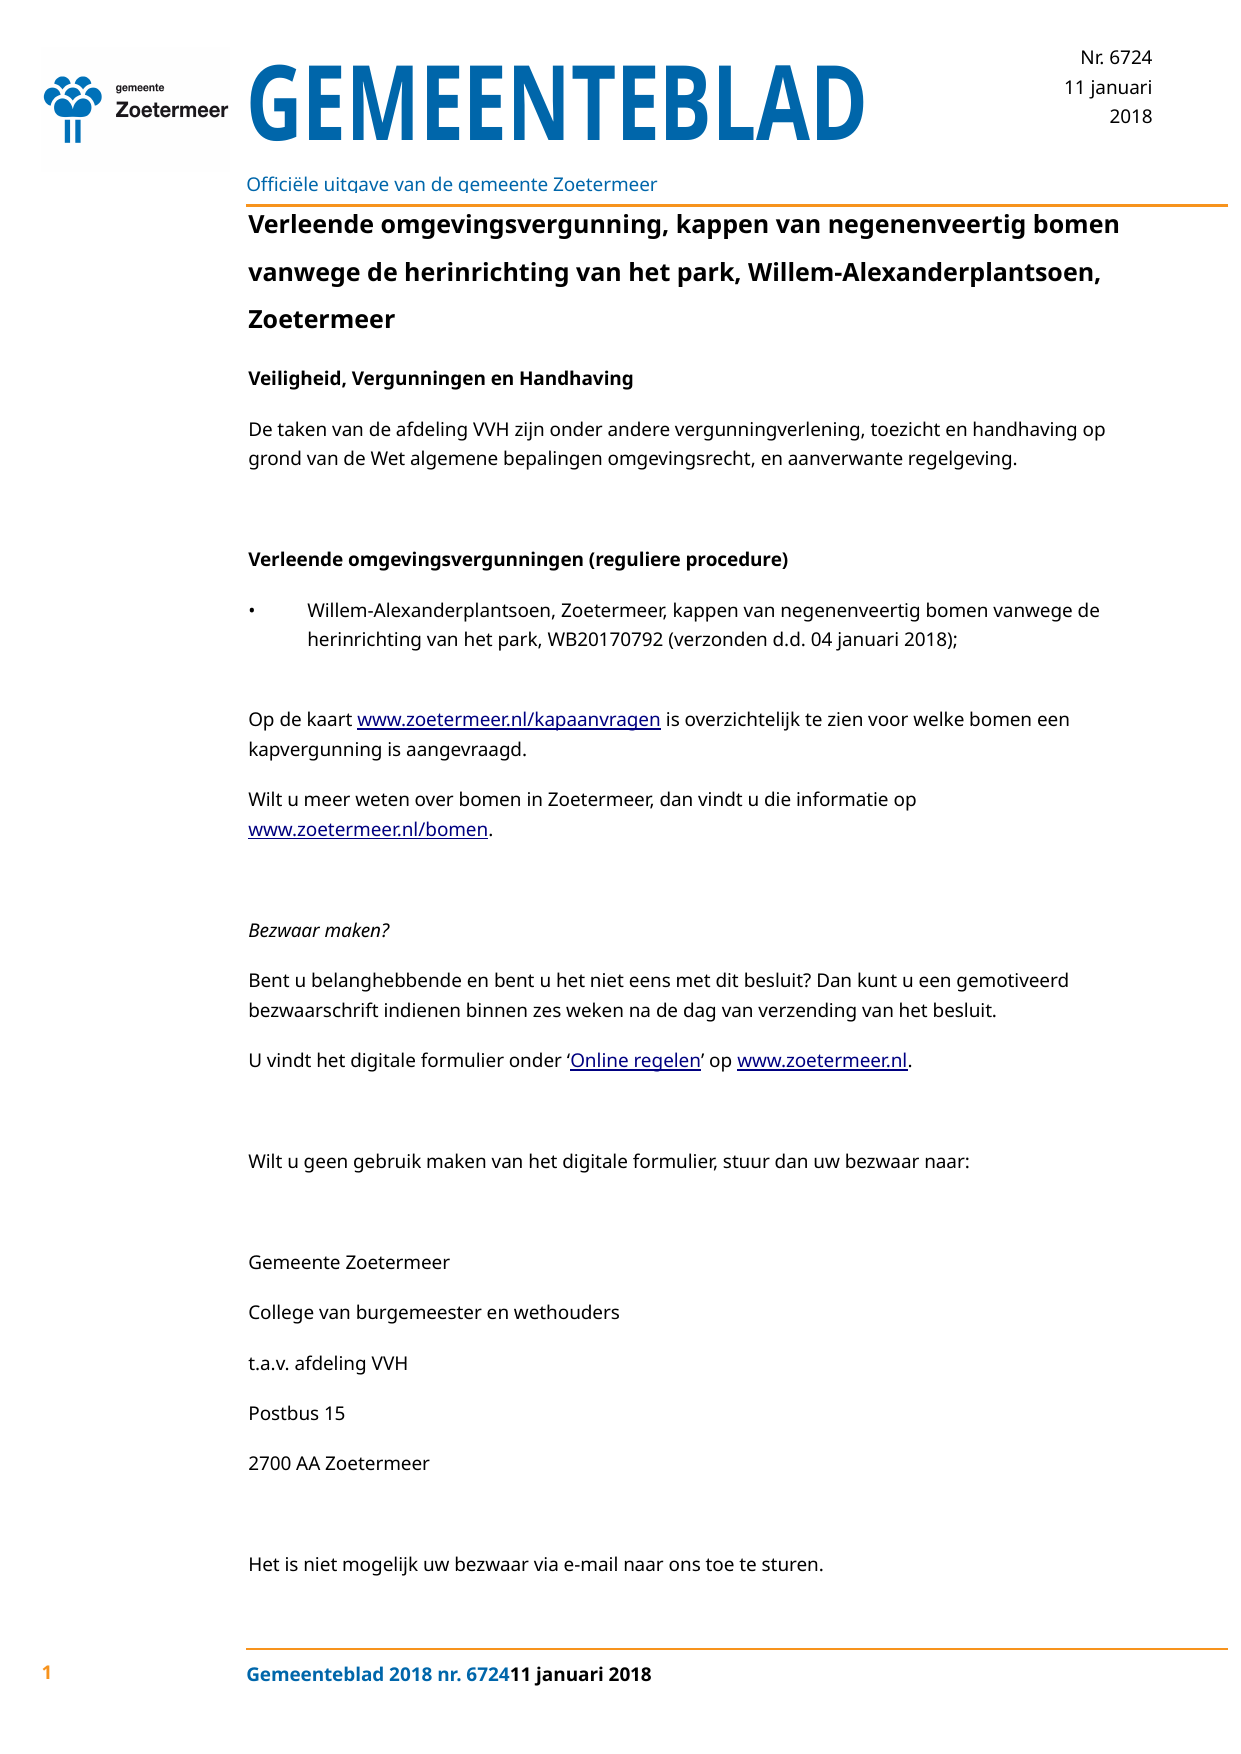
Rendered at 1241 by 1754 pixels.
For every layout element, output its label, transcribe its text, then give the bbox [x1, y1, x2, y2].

text Verleende omgevingsvergunning, kappen van negenenveertig bomen vanwege de herinrichting van het park, Willem-Alexanderplantsoen, Zoetermeer [248, 207, 1152, 336]
text Wilt u geen gebruik maken van het digitale formulier, stuur dan uw bezwaar naar: [248, 1148, 1152, 1174]
text Verleende omgevingsvergunningen (reguliere procedure) [248, 546, 1152, 572]
text De taken van de afdeling VVH zijn onder andere vergunningverlening, toezicht en handhaving op grond van de Wet algemene bepalingen omgevingsrecht, en aanverwante regelgeving. [248, 416, 1152, 471]
text Op de kaart www.zoetermeer.nl/kapaanvragen is overzichtelijk te zien voor welke bomen een kapvergunning is aangevraagd. [248, 706, 1152, 762]
text U vindt het digitale formulier onder ‘Online regelen’ op www.zoetermeer.nl. [248, 1047, 1152, 1073]
text Veiligheid, Vergunningen en Handhaving [248, 366, 1152, 391]
text 2700 AA Zoetermeer [248, 1451, 1152, 1476]
text College van burgemeester en wethouders [248, 1299, 1152, 1325]
picture [41, 47, 231, 172]
text Het is niet mogelijk uw bezwaar via e-mail naar ons toe te sturen. [248, 1551, 1152, 1577]
text Bent u belanghebbende en bent u het niet eens met dit besluit? Dan kunt u een gemotiveerd bezwaarschrift indienen binnen zes weken na de dag van verzending van het besluit. [248, 967, 1152, 1022]
list Willem-Alexanderplantsoen, Zoetermeer, kappen van negenenveertig bomen vanwege de herinrichting van het park, WB20170792 (verzonden d.d. 04 januari 2018); [248, 597, 1152, 652]
text Gemeente Zoetermeer [248, 1249, 1152, 1274]
text Wilt u meer weten over bomen in Zoetermeer, dan vindt u die informatie op www.zoetermeer.nl/bomen. [248, 786, 1152, 842]
text Bezwaar maken? [248, 917, 1152, 942]
text t.a.v. afdeling VVH [248, 1350, 1152, 1375]
text Postbus 15 [248, 1400, 1152, 1426]
